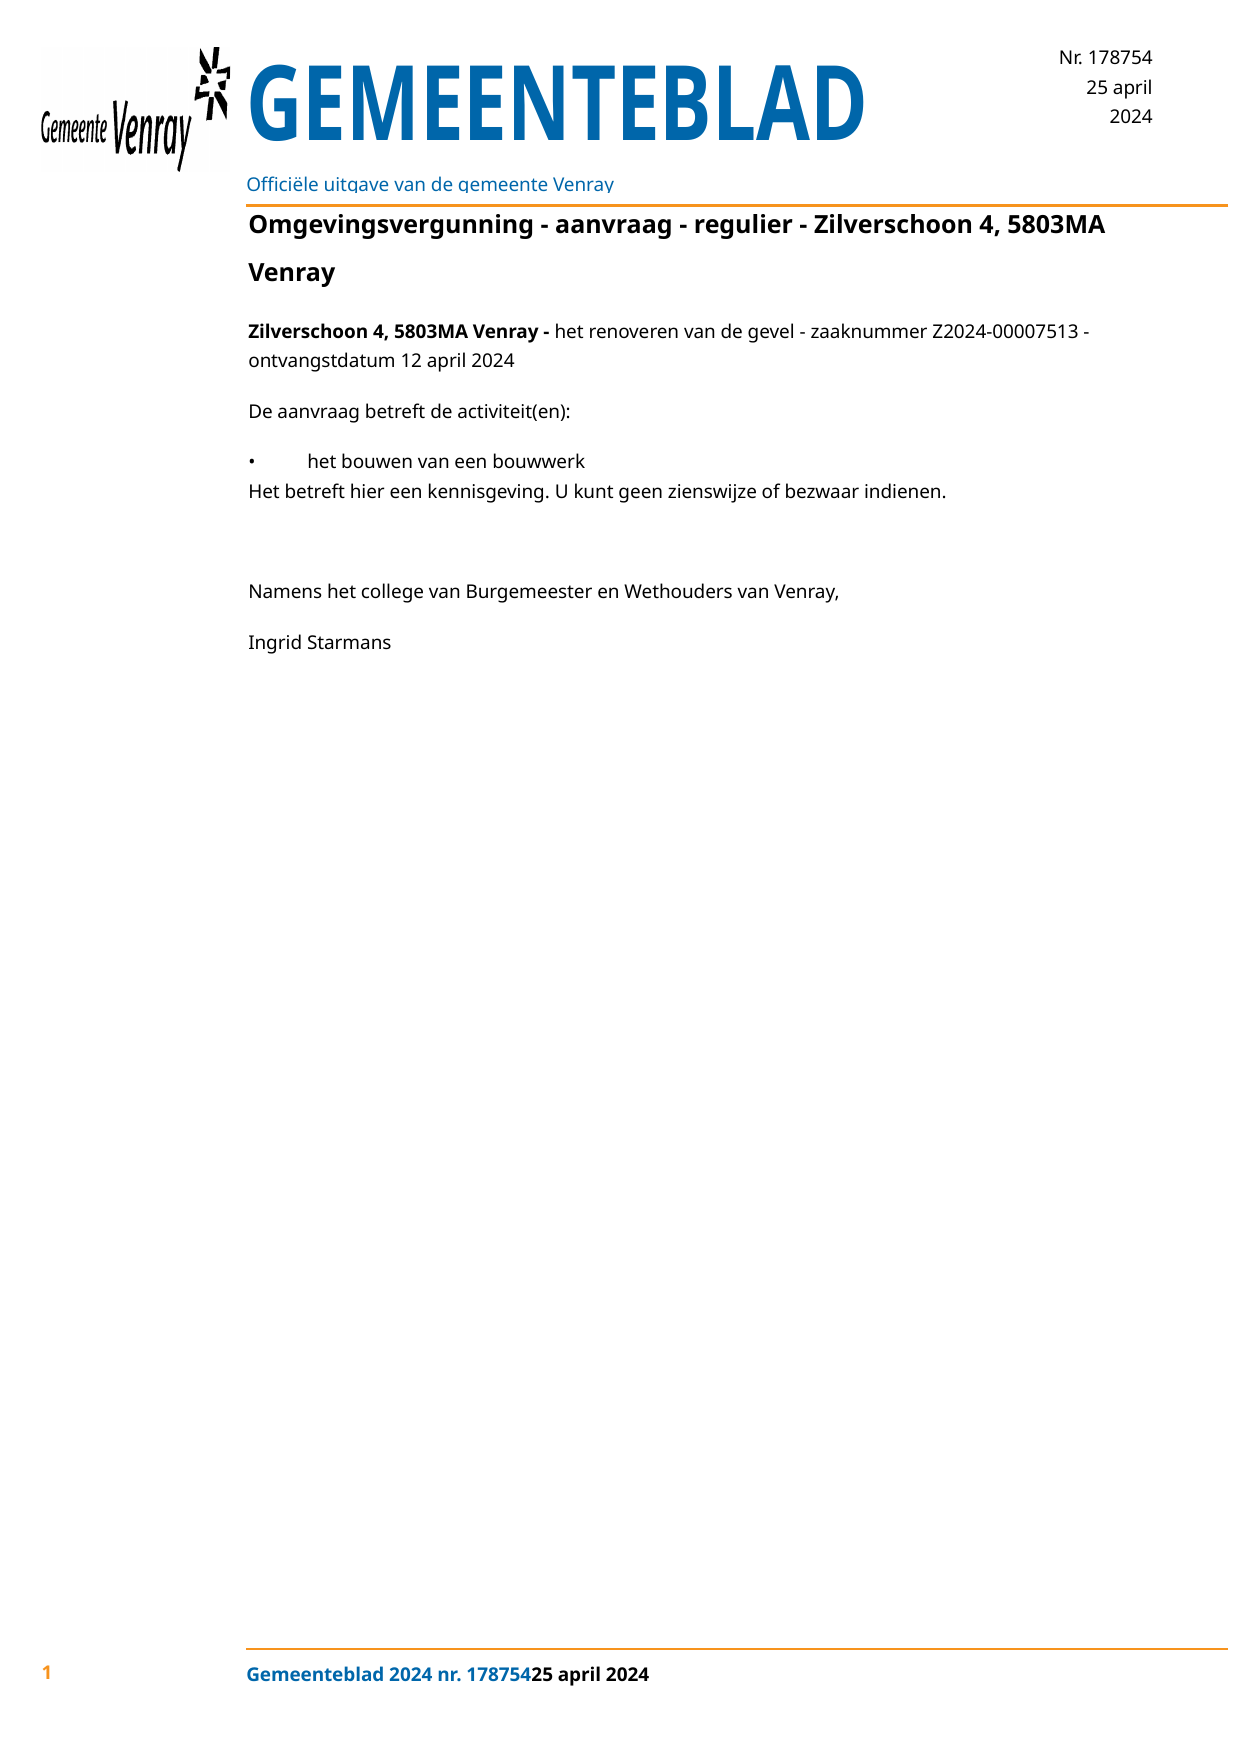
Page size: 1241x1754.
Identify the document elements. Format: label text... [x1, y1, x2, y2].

text De aanvraag betreft de activiteit(en): [248, 398, 1152, 424]
text Ingrid Starmans [248, 629, 1152, 655]
text Zilverschoon 4, 5803MA Venray - het renoveren van de gevel - zaaknummer Z2024-00007513 - ontvangstdatum 12 april 2024 [248, 318, 1152, 373]
text Het betreft hier een kennisgeving. U kunt geen zienswijze of bezwaar indienen. [248, 478, 1152, 504]
picture [41, 47, 231, 172]
text Omgevingsvergunning - aanvraag - regulier - Zilverschoon 4, 5803MA Venray [248, 207, 1152, 288]
text Namens het college van Burgemeester en Wethouders van Venray, [248, 579, 1152, 604]
list het bouwen van een bouwwerk [248, 448, 1152, 474]
